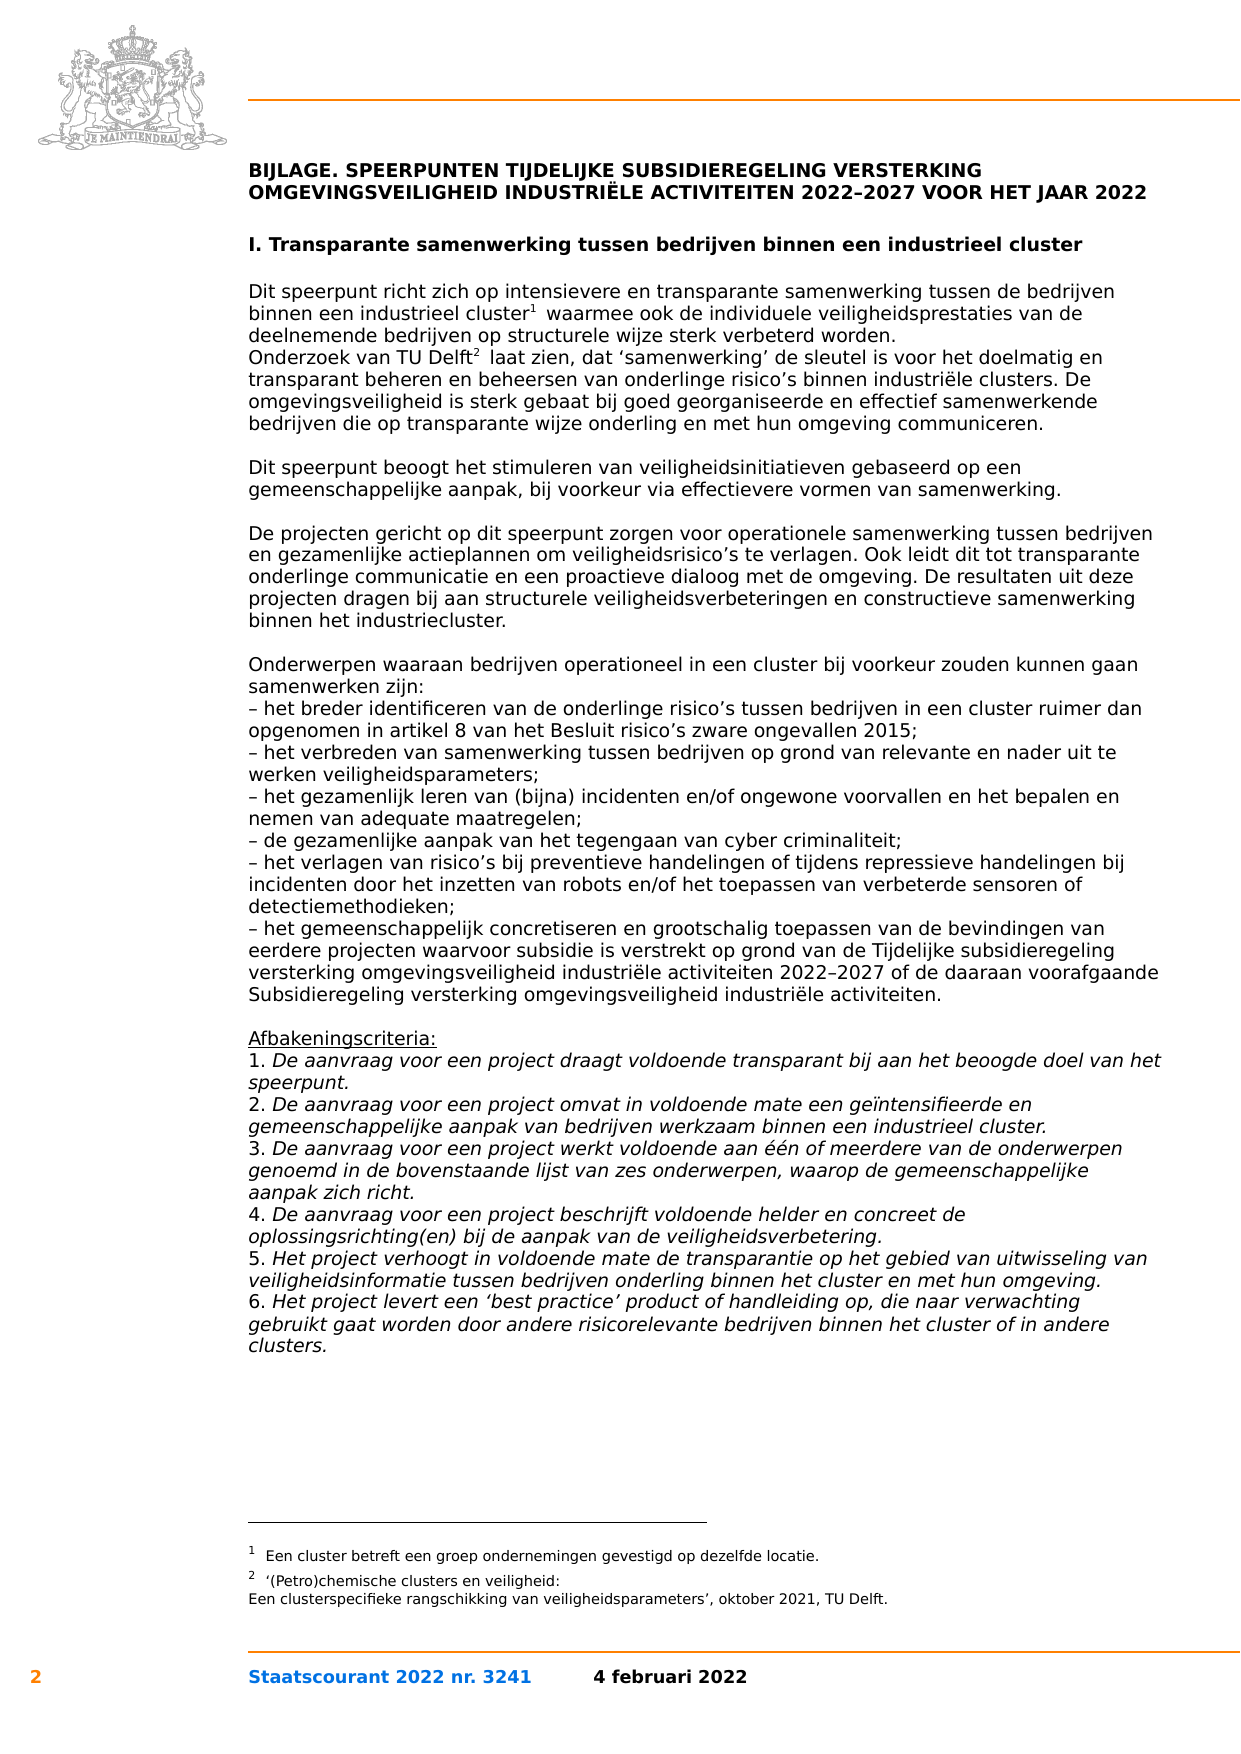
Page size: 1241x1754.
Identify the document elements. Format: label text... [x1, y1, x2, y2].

text De projecten gericht op dit speerpunt zorgen voor operationele samenwerking tussen bedrijven en gezamenlijke actieplannen om veiligheidsrisico’s te verlagen. Ook leidt dit tot transparante onderlinge communicatie en een proactieve dialoog met de omgeving. De resultaten uit deze projecten dragen bij aan structurele veiligheidsverbeteringen en constructieve samenwerking binnen het industriecluster. [248, 522, 1163, 632]
text – het gezamenlijk leren van (bijna) incidenten en/of ongewone voorvallen en het bepalen en nemen van adequate maatregelen; [248, 786, 1163, 830]
text – de gezamenlijke aanpak van het tegengaan van cyber criminaliteit; [248, 830, 1163, 852]
text Dit speerpunt richt zich op intensievere en transparante samenwerking tussen de bedrijven binnen een industrieel cluster waarmee ook de individuele veiligheidsprestaties van de deelnemende bedrijven op structurele wijze sterk verbeterd worden. [248, 281, 1163, 347]
text Onderwerpen waaraan bedrijven operationeel in een cluster bij voorkeur zouden kunnen gaan samenwerken zijn: [248, 654, 1163, 698]
text ‘(Petro)chemische clusters en veiligheid: [248, 1569, 1163, 1591]
text – het gemeenschappelijk concretiseren en grootschalig toepassen van de bevindingen van eerdere projecten waarvoor subsidie is verstrekt op grond van de Tijdelijke subsidieregeling versterking omgevingsveiligheid industriële activiteiten 2022–2027 of de daaraan voorafgaande Subsidieregeling versterking omgevingsveiligheid industriële activiteiten. [248, 918, 1163, 1006]
subtitle I. Transparante samenwerking tussen bedrijven binnen een industrieel cluster [248, 234, 1163, 256]
text 4. De aanvraag voor een project beschrijft voldoende helder en concreet de oplossingsrichting(en) bij de aanpak van de veiligheidsverbetering. [248, 1203, 1163, 1247]
text 2. De aanvraag voor een project omvat in voldoende mate een geïntensifieerde en gemeenschappelijke aanpak van bedrijven werkzaam binnen een industrieel cluster. [248, 1094, 1163, 1138]
text – het verlagen van risico’s bij preventieve handelingen of tijdens repressieve handelingen bij incidenten door het inzetten van robots en/of het toepassen van verbeterde sensoren of detectiemethodieken; [248, 852, 1163, 918]
text 6. Het project levert een ‘best practice’ product of handleiding op, die naar verwachting gebruikt gaat worden door andere risicorelevante bedrijven binnen het cluster of in andere clusters. [248, 1291, 1163, 1357]
text 1. De aanvraag voor een project draagt voldoende transparant bij aan het beoogde doel van het speerpunt. [248, 1050, 1163, 1094]
text – het breder identificeren van de onderlinge risico’s tussen bedrijven in een cluster ruimer dan opgenomen in artikel 8 van het Besluit risico’s zware ongevallen 2015; [248, 698, 1163, 742]
subtitle BIJLAGE. SPEERPUNTEN TIJDELIJKE SUBSIDIEREGELING VERSTERKING OMGEVINGSVEILIGHEID INDUSTRIËLE ACTIVITEITEN 2022–2027 VOOR HET JAAR 2022 [248, 160, 1163, 204]
text 3. De aanvraag voor een project werkt voldoende aan één of meerdere van de onderwerpen genoemd in de bovenstaande lijst van zes onderwerpen, waarop de gemeenschappelijke aanpak zich richt. [248, 1138, 1163, 1203]
text 5. Het project verhoogt in voldoende mate de transparantie op het gebied van uitwisseling van veiligheidsinformatie tussen bedrijven onderling binnen het cluster en met hun omgeving. [248, 1247, 1163, 1291]
text Een cluster betreft een groep ondernemingen gevestigd op dezelfde locatie. [248, 1544, 1163, 1566]
text Dit speerpunt beoogt het stimuleren van veiligheidsinitiatieven gebaseerd op een gemeenschappelijke aanpak, bij voorkeur via effectievere vormen van samenwerking. [248, 457, 1163, 501]
text Een clusterspecifieke rangschikking van veiligheidsparameters’, oktober 2021, TU Delft. [248, 1591, 1163, 1608]
text Afbakeningscriteria: [248, 1028, 1163, 1050]
text Onderzoek van TU Delft laat zien, dat ‘samenwerking’ de sleutel is voor het doelmatig en transparant beheren en beheersen van onderlinge risico’s binnen industriële clusters. De omgevingsveiligheid is sterk gebaat bij goed georganiseerde en effectief samenwerkende bedrijven die op transparante wijze onderling en met hun omgeving communiceren. [248, 347, 1163, 435]
text – het verbreden van samenwerking tussen bedrijven op grond van relevante en nader uit te werken veiligheidsparameters; [248, 742, 1163, 786]
picture [38, 25, 227, 150]
